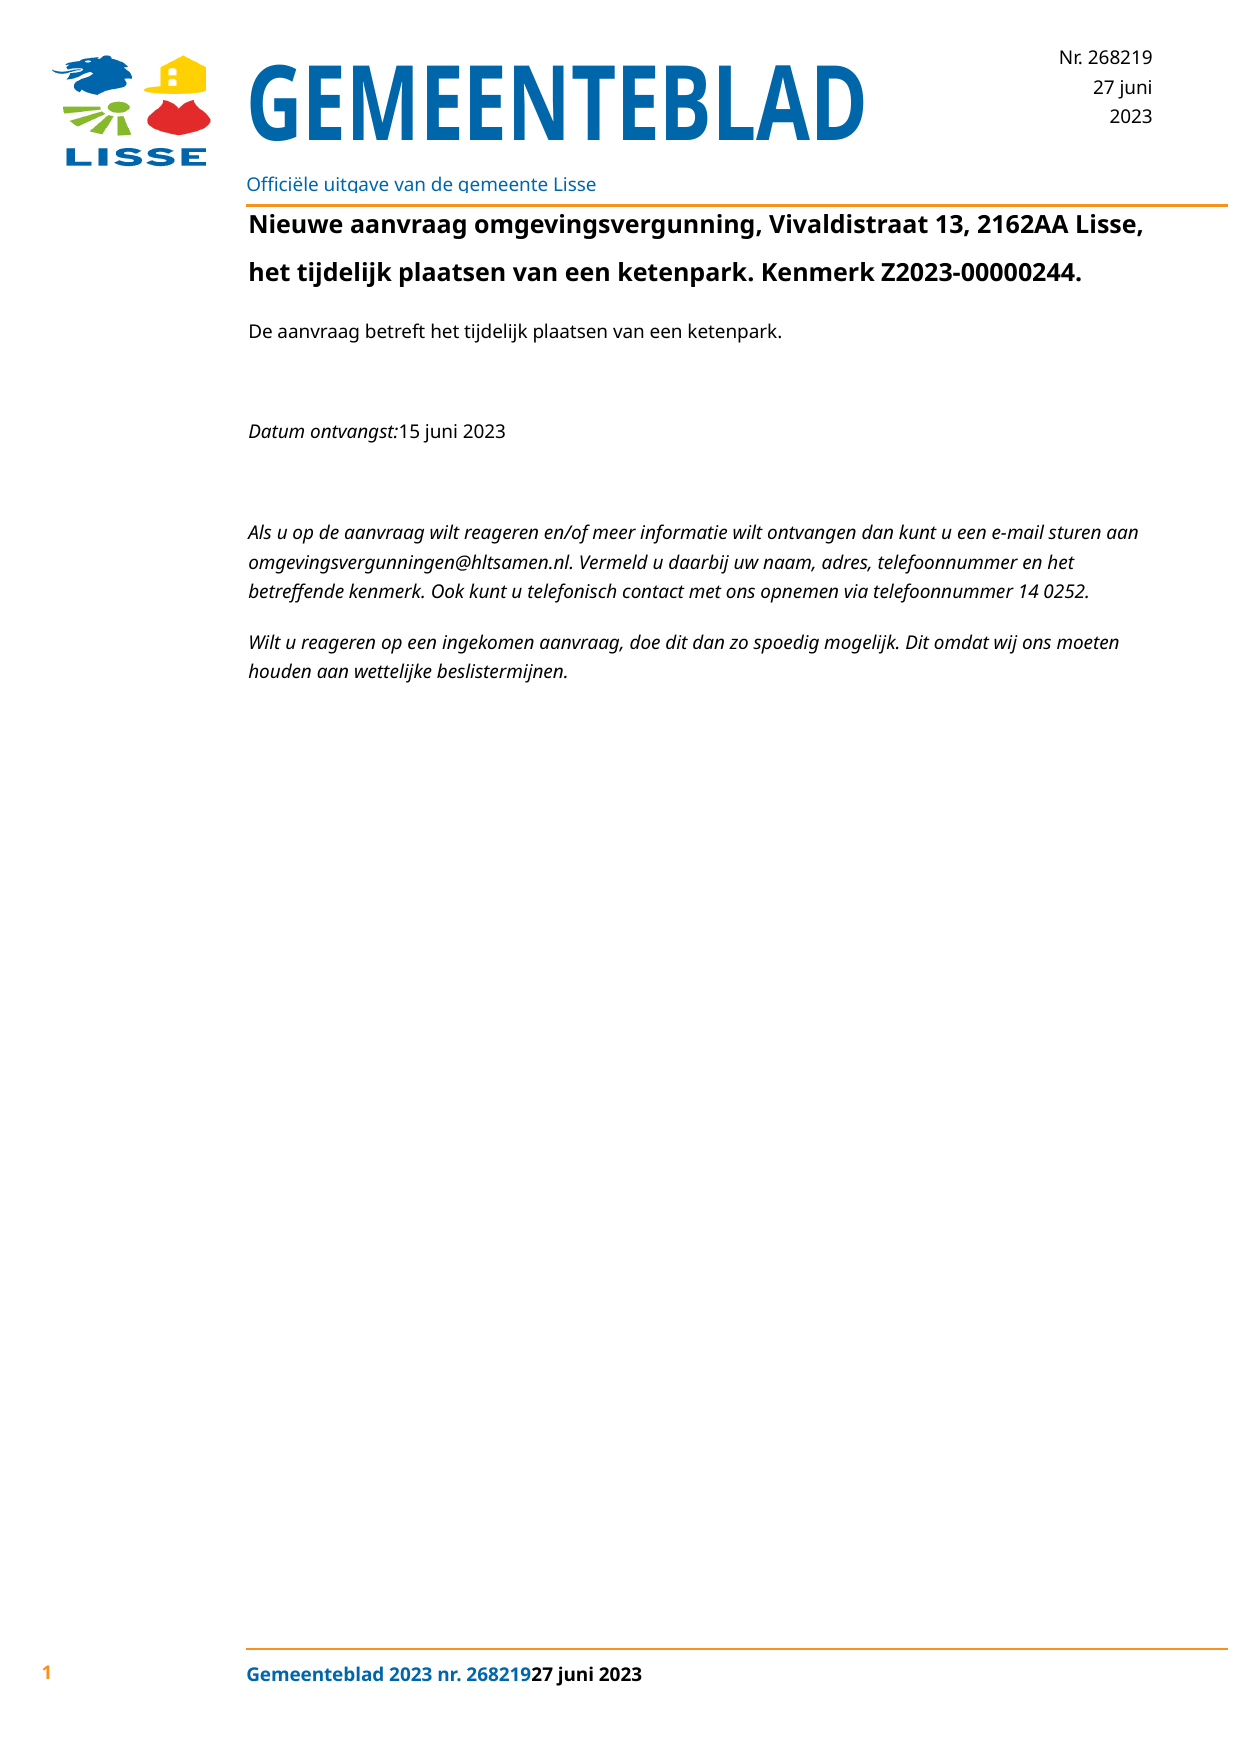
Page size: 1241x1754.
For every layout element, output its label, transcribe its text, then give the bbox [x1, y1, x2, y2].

text De aanvraag betreft het tijdelijk plaatsen van een ketenpark. [248, 318, 1152, 344]
picture [41, 47, 231, 172]
text Datum ontvangst:15 juni 2023 [248, 419, 1152, 444]
text Wilt u reageren op een ingekomen aanvraag, doe dit dan zo spoedig mogelijk. Dit omdat wij ons moeten houden aan wettelijke beslistermijnen. [248, 629, 1152, 684]
text Als u op de aanvraag wilt reageren en/of meer informatie wilt ontvangen dan kunt u een e-mail sturen aan omgevingsvergunningen@hltsamen.nl. Vermeld u daarbij uw naam, adres, telefoonnummer en het betreffende kenmerk. Ook kunt u telefonisch contact met ons opnemen via telefoonnummer 14 0252. [248, 519, 1152, 604]
text Nieuwe aanvraag omgevingsvergunning, Vivaldistraat 13, 2162AA Lisse, het tijdelijk plaatsen van een ketenpark. Kenmerk Z2023-00000244. [248, 207, 1152, 288]
